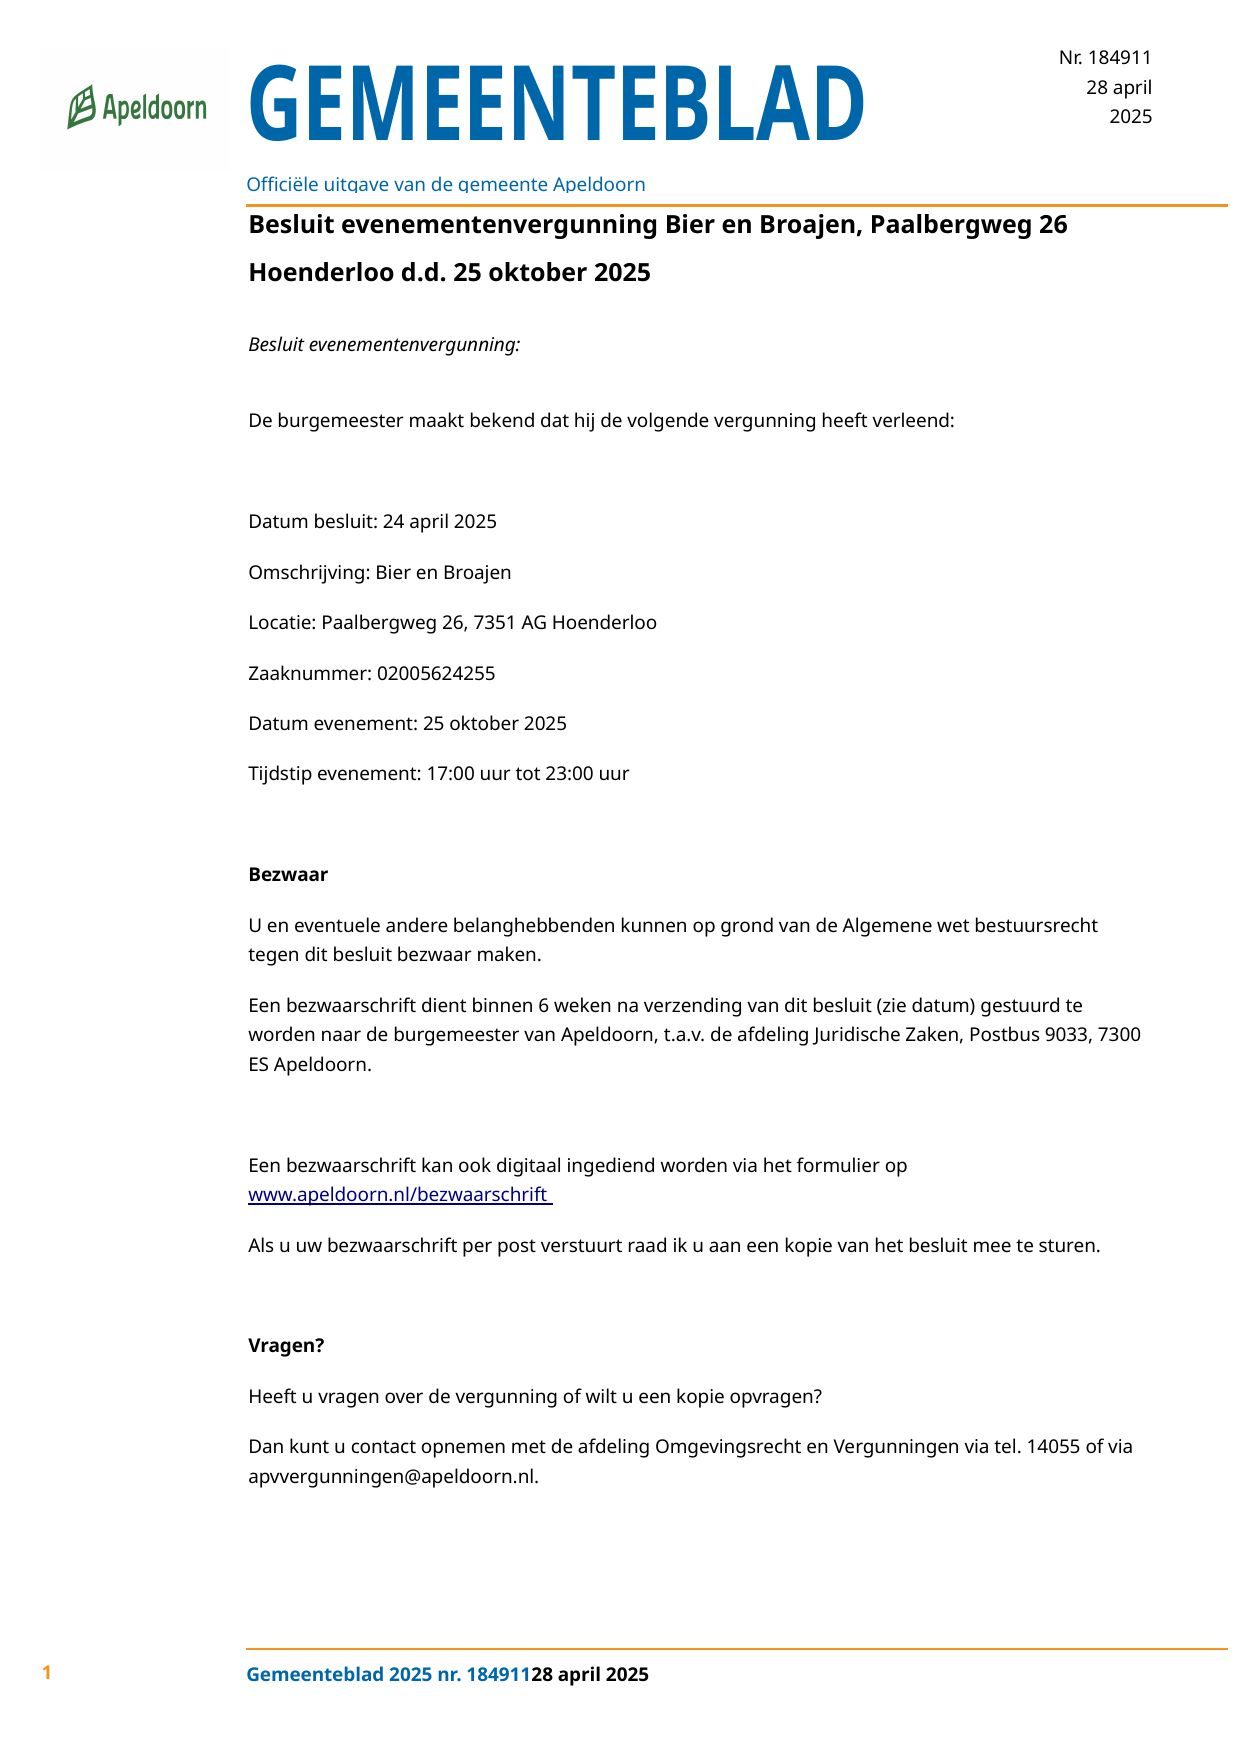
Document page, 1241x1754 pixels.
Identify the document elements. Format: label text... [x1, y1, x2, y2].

text U en eventuele andere belanghebbenden kunnen op grond van de Algemene wet bestuursrecht tegen dit besluit bezwaar maken. [248, 912, 1152, 967]
text Locatie: Paalbergweg 26, 7351 AG Hoenderloo [248, 609, 1152, 635]
text Bezwaar [248, 861, 1152, 887]
text Als u uw bezwaarschrift per post verstuurt raad ik u aan een kopie van het besluit mee te sturen. [248, 1232, 1152, 1257]
text Een bezwaarschrift kan ook digitaal ingediend worden via het formulier op www.apeldoorn.nl/bezwaarschrift [248, 1152, 1152, 1207]
text Besluit evenementenvergunning Bier en Broajen, Paalbergweg 26 Hoenderloo d.d. 25 oktober 2025 [248, 207, 1152, 288]
text Datum besluit: 24 april 2025 [248, 508, 1152, 534]
text Omschrijving: Bier en Broajen [248, 559, 1152, 584]
text Heeft u vragen over de vergunning of wilt u een kopie opvragen? [248, 1383, 1152, 1409]
text Een bezwaarschrift dient binnen 6 weken na verzending van dit besluit (zie datum) gestuurd te worden naar de burgemeester van Apeldoorn, t.a.v. de afdeling Juridische Zaken, Postbus 9033, 7300 ES Apeldoorn. [248, 992, 1152, 1077]
text Dan kunt u contact opnemen met de afdeling Omgevingsrecht en Vergunningen via tel. 14055 of via apvvergunningen@apeldoorn.nl. [248, 1433, 1152, 1489]
text Zaaknummer: 02005624255 [248, 660, 1152, 685]
text Besluit evenementenvergunning: [248, 331, 1152, 357]
text Tijdstip evenement: 17:00 uur tot 23:00 uur [248, 761, 1152, 786]
text De burgemeester maakt bekend dat hij de volgende vergunning heeft verleend: [248, 408, 1152, 433]
text Vragen? [248, 1333, 1152, 1358]
picture [41, 47, 231, 172]
text Datum evenement: 25 oktober 2025 [248, 710, 1152, 736]
